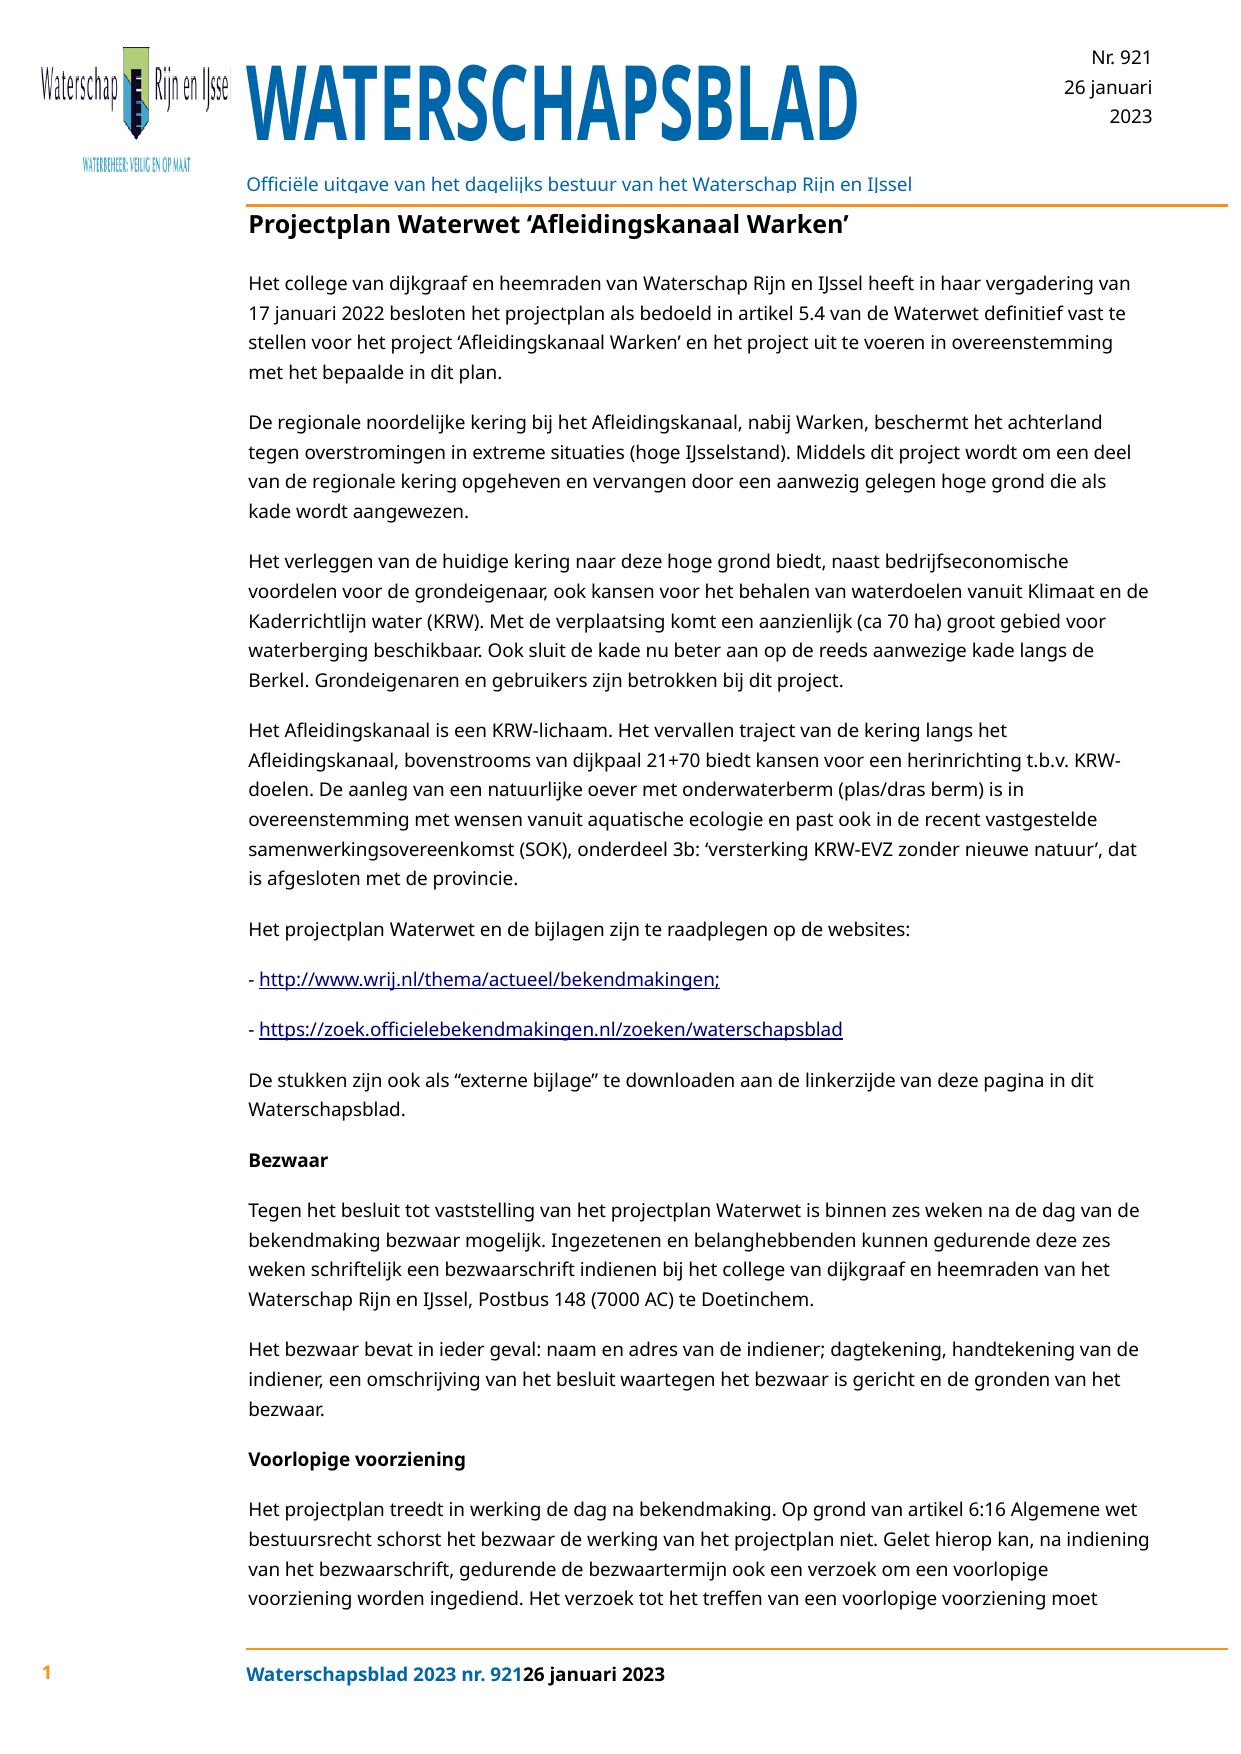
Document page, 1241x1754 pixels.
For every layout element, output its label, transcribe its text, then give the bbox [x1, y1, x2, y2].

text Het projectplan treedt in werking de dag na bekendmaking. Op grond van artikel 6:16 Algemene wet bestuursrecht schorst het bezwaar de werking van het projectplan niet. Gelet hierop kan, na indiening van het bezwaarschrift, gedurende de bezwaartermijn ook een verzoek om een voorlopige voorziening worden ingediend. Het verzoek tot het treffen van een voorlopige voorziening moet [248, 1497, 1152, 1611]
text Het college van dijkgraaf en heemraden van Waterschap Rijn en IJssel heeft in haar vergadering van 17 januari 2022 besloten het projectplan als bedoeld in artikel 5.4 van de Waterwet definitief vast te stellen voor het project ‘Afleidingskanaal Warken’ en het project uit te voeren in overeenstemming met het bepaalde in dit plan. [248, 270, 1152, 385]
text Het bezwaar bevat in ieder geval: naam en adres van de indiener; dagtekening, handtekening van de indiener, een omschrijving van het besluit waartegen het bezwaar is gericht en de gronden van het bezwaar. [248, 1337, 1152, 1421]
text Bezwaar [248, 1147, 1152, 1173]
text Projectplan Waterwet ‘Afleidingskanaal Warken’ [248, 207, 1152, 241]
picture [41, 47, 231, 172]
text Het projectplan Waterwet en de bijlagen zijn te raadplegen op de websites: [248, 916, 1152, 941]
text Het verleggen van de huidige kering naar deze hoge grond biedt, naast bedrijfseconomische voordelen voor de grondeigenaar, ook kansen voor het behalen van waterdoelen vanuit Klimaat en de Kaderrichtlijn water (KRW). Met de verplaatsing komt een aanzienlijk (ca 70 ha) groot gebied voor waterberging beschikbaar. Ook sluit de kade nu beter aan op de reeds aanwezige kade langs de Berkel. Grondeigenaren en gebruikers zijn betrokken bij dit project. [248, 549, 1152, 693]
text - http://www.wrij.nl/thema/actueel/bekendmakingen; [248, 966, 1152, 992]
text De regionale noordelijke kering bij het Afleidingskanaal, nabij Warken, beschermt het achterland tegen overstromingen in extreme situaties (hoge IJsselstand). Middels dit project wordt om een deel van de regionale kering opgeheven en vervangen door een aanwezig gelegen hoge grond die als kade wordt aangewezen. [248, 409, 1152, 524]
text Tegen het besluit tot vaststelling van het projectplan Waterwet is binnen zes weken na de dag van de bekendmaking bezwaar mogelijk. Ingezetenen en belanghebbenden kunnen gedurende deze zes weken schriftelijk een bezwaarschrift indienen bij het college van dijkgraaf en heemraden van het Waterschap Rijn en IJssel, Postbus 148 (7000 AC) te Doetinchem. [248, 1197, 1152, 1312]
text - https://zoek.officielebekendmakingen.nl/zoeken/waterschapsblad [248, 1017, 1152, 1042]
text De stukken zijn ook als “externe bijlage” te downloaden aan de linkerzijde van deze pagina in dit Waterschapsblad. [248, 1067, 1152, 1122]
text Het Afleidingskanaal is een KRW-lichaam. Het vervallen traject van de kering langs het Afleidingskanaal, bovenstrooms van dijkpaal 21+70 biedt kansen voor een herinrichting t.b.v. KRW-doelen. De aanleg van een natuurlijke oever met onderwaterberm (plas/dras berm) is in overeenstemming met wensen vanuit aquatische ecologie en past ook in de recent vastgestelde samenwerkingsovereenkomst (SOK), onderdeel 3b: ‘versterking KRW-EVZ zonder nieuwe natuur’, dat is afgesloten met de provincie. [248, 717, 1152, 891]
text Voorlopige voorziening [248, 1446, 1152, 1472]
